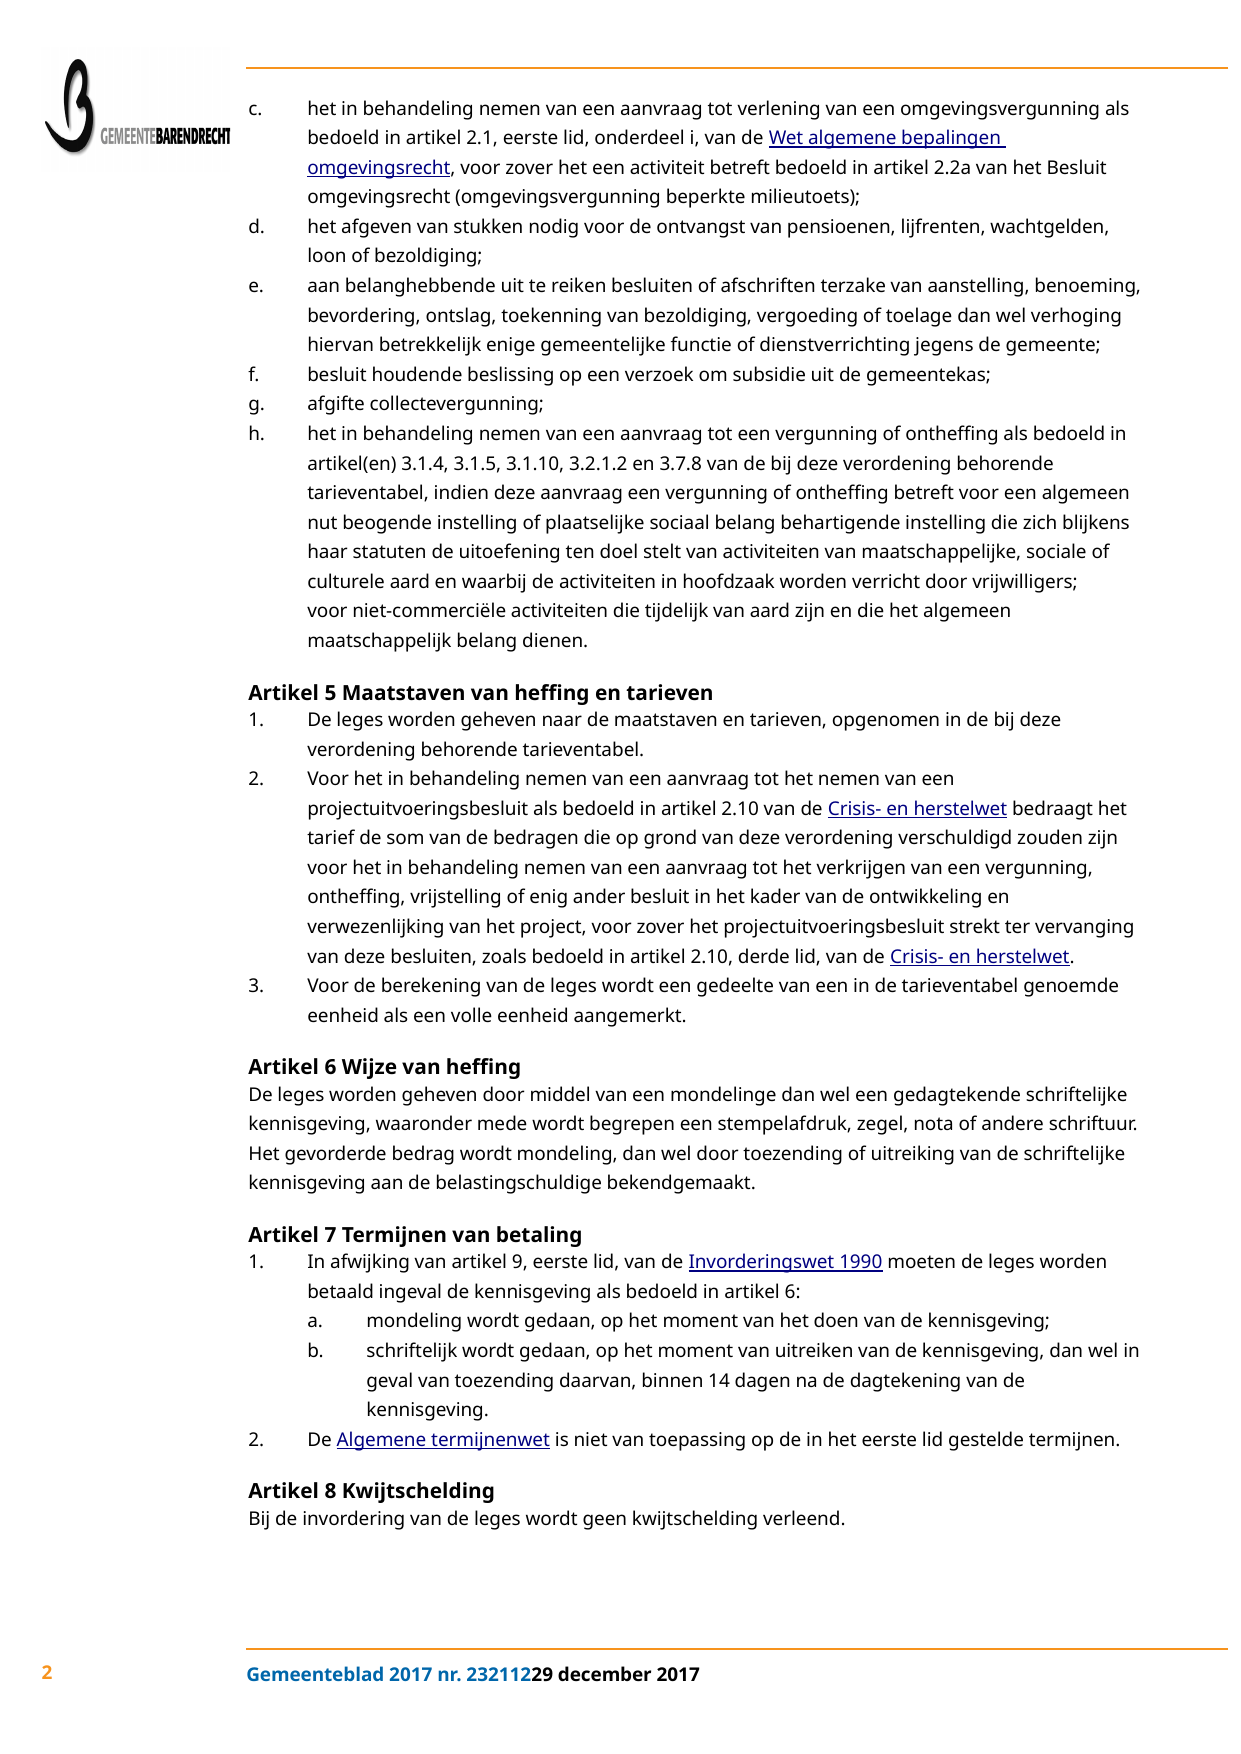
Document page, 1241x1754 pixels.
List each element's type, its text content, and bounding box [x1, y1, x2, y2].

text Artikel 7 Termijnen van betaling [248, 1220, 1152, 1248]
list mondeling wordt gedaan, op het moment van het doen van de kennisgeving; [307, 1308, 1152, 1333]
text Artikel 6 Wijze van heffing [248, 1052, 1152, 1081]
text De leges worden geheven door middel van een mondelinge dan wel een gedagtekende schriftelijke kennisgeving, waaronder mede wordt begrepen een stempelafdruk, zegel, nota of andere schriftuur. Het gevorderde bedrag wordt mondeling, dan wel door toezending of uitreiking van de schriftelijke kennisgeving aan de belastingschuldige bekendgemaakt. [248, 1081, 1152, 1195]
list aan belanghebbende uit te reiken besluiten of afschriften terzake van aanstelling, benoeming, bevordering, ontslag, toekenning van bezoldiging, vergoeding of toelage dan wel verhoging hiervan betrekkelijk enige gemeentelijke functie of dienstverrichting jegens de gemeente; [248, 272, 1152, 357]
list De Algemene termijnenwet is niet van toepassing op de in het eerste lid gestelde termijnen. [248, 1426, 1152, 1452]
list het in behandeling nemen van een aanvraag tot verlening van een omgevingsvergunning als bedoeld in artikel 2.1, eerste lid, onderdeel i, van de Wet algemene bepalingen omgevingsrecht, voor zover het een activiteit betreft bedoeld in artikel 2.2a van het Besluit omgevingsrecht (omgevingsvergunning beperkte milieutoets); [248, 95, 1152, 209]
list het afgeven van stukken nodig voor de ontvangst van pensioenen, lijfrenten, wachtgelden, loon of bezoldiging; [248, 213, 1152, 268]
list Voor de berekening van de leges wordt een gedeelte van een in de tarieventabel genoemde eenheid als een volle eenheid aangemerkt. [248, 972, 1152, 1028]
text Bij de invordering van de leges wordt geen kwijtschelding verleend. [248, 1505, 1152, 1531]
list Voor het in behandeling nemen van een aanvraag tot het nemen van een projectuitvoeringsbesluit als bedoeld in artikel 2.10 van de Crisis- en herstelwet bedraagt het tarief de som van de bedragen die op grond van deze verordening verschuldigd zouden zijn voor het in behandeling nemen van een aanvraag tot het verkrijgen van een vergunning, ontheffing, vrijstelling of enig ander besluit in het kader van de ontwikkeling en verwezenlijking van het project, voor zover het projectuitvoeringsbesluit strekt ter vervanging van deze besluiten, zoals bedoeld in artikel 2.10, derde lid, van de Crisis- en herstelwet. [248, 765, 1152, 968]
list het in behandeling nemen van een aanvraag tot een vergunning of ontheffing als bedoeld in artikel(en) 3.1.4, 3.1.5, 3.1.10, 3.2.1.2 en 3.7.8 van de bij deze verordening behorende tarieventabel, indien deze aanvraag een vergunning of ontheffing betreft voor een algemeen nut beogende instelling of plaatselijke sociaal belang behartigende instelling die zich blijkens haar statuten de uitoefening ten doel stelt van activiteiten van maatschappelijke, sociale of culturele aard en waarbij de activiteiten in hoofdzaak worden verricht door vrijwilligers; [248, 420, 1152, 594]
list schriftelijk wordt gedaan, op het moment van uitreiken van de kennisgeving, dan wel in geval van toezending daarvan, binnen 14 dagen na de dagtekening van de kennisgeving. [307, 1337, 1152, 1422]
text Artikel 5 Maatstaven van heffing en tarieven [248, 678, 1152, 706]
list besluit houdende beslissing op een verzoek om subsidie uit de gemeentekas; [248, 361, 1152, 387]
list In afwijking van artikel 9, eerste lid, van de Invorderingswet 1990 moeten de leges worden betaald ingeval de kennisgeving als bedoeld in artikel 6: [248, 1248, 1152, 1304]
list De leges worden geheven naar de maatstaven en tarieven, opgenomen in de bij deze verordening behorende tarieventabel. [248, 706, 1152, 761]
picture [41, 47, 231, 172]
text Artikel 8 Kwijtschelding [248, 1476, 1152, 1505]
list voor niet-commerciële activiteiten die tijdelijk van aard zijn en die het algemeen maatschappelijk belang dienen. [248, 598, 1152, 653]
list afgifte collectevergunning; [248, 391, 1152, 416]
